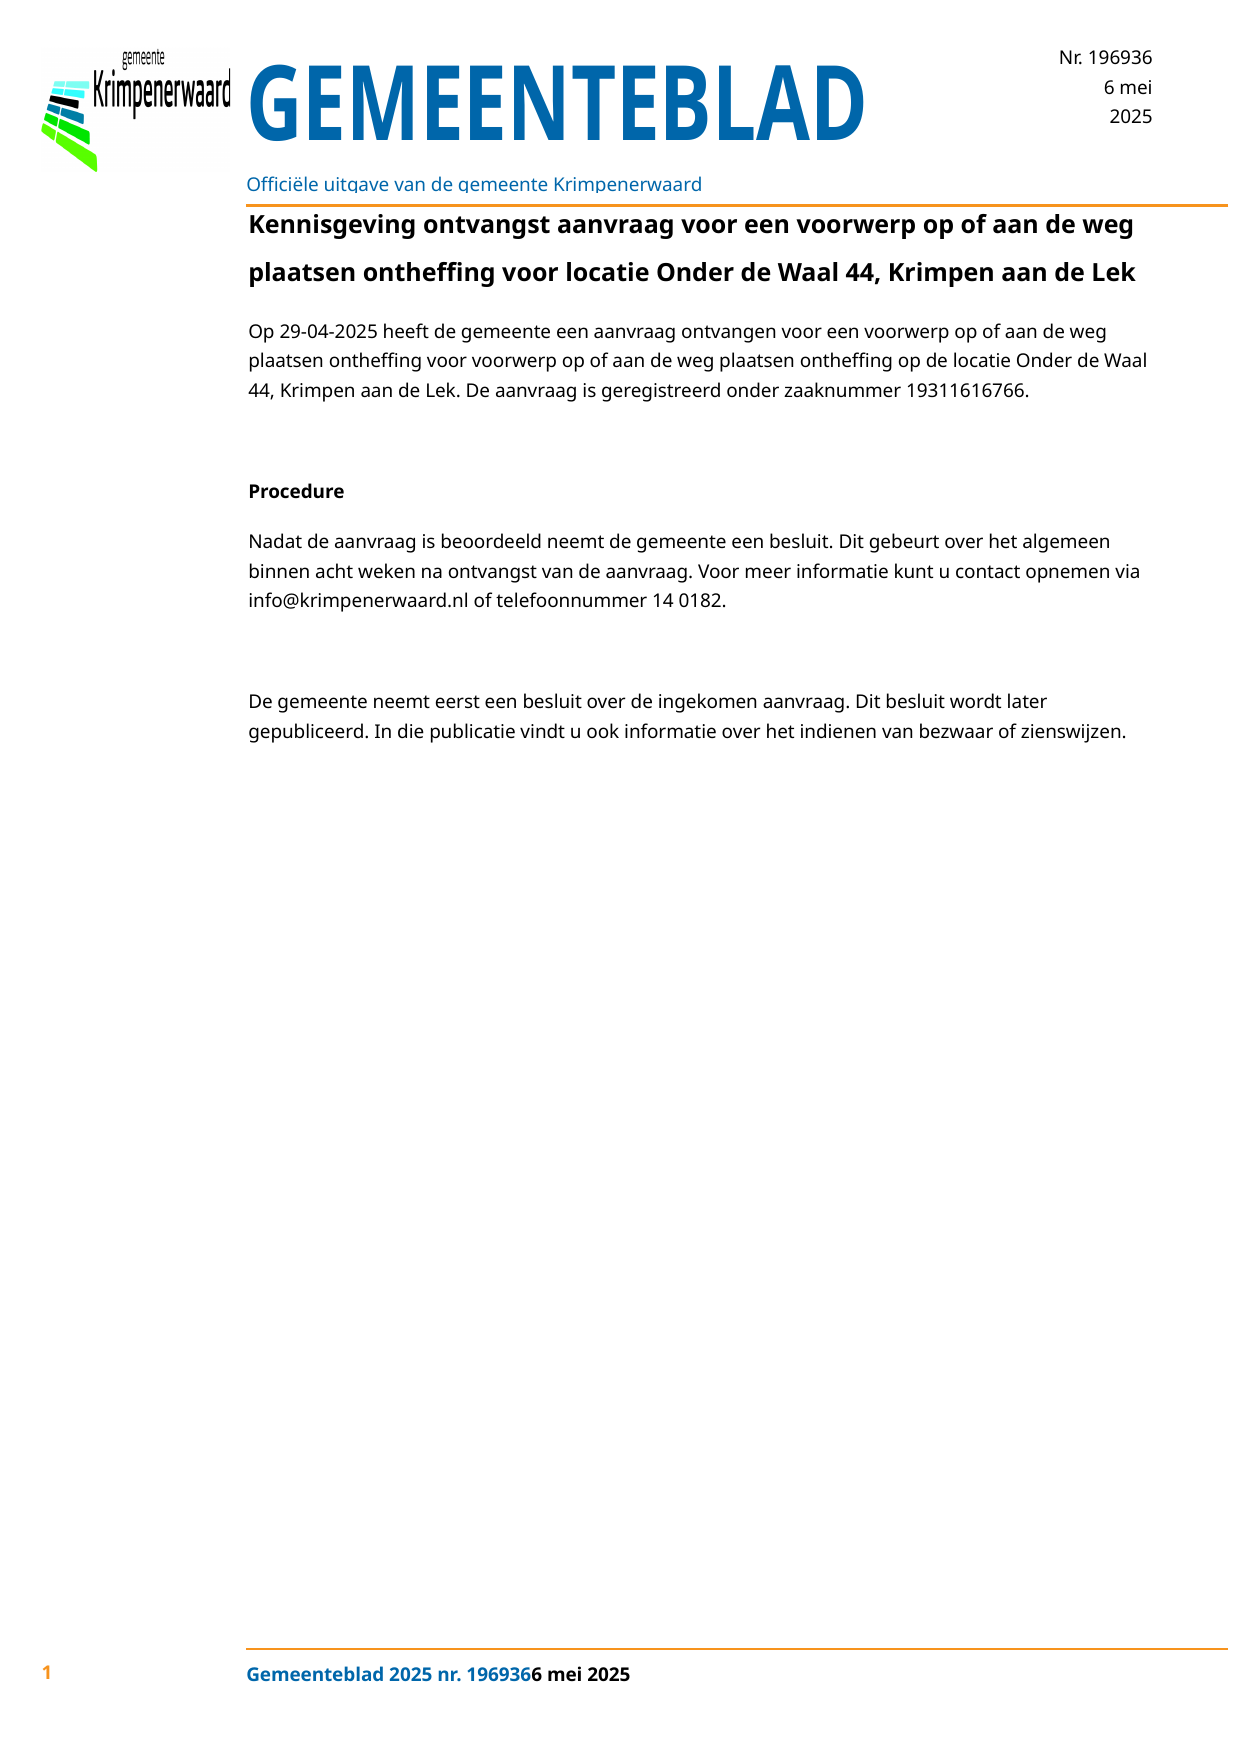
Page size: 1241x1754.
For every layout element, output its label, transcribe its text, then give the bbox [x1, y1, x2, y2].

text Kennisgeving ontvangst aanvraag voor een voorwerp op of aan de weg plaatsen ontheffing voor locatie Onder de Waal 44, Krimpen aan de Lek [248, 207, 1152, 288]
text De gemeente neemt eerst een besluit over de ingekomen aanvraag. Dit besluit wordt later gepubliceerd. In die publicatie vindt u ook informatie over het indienen van bezwaar of zienswijzen. [248, 688, 1152, 744]
text Op 29-04-2025 heeft de gemeente een aanvraag ontvangen voor een voorwerp op of aan de weg plaatsen ontheffing voor voorwerp op of aan de weg plaatsen ontheffing op de locatie Onder de Waal 44, Krimpen aan de Lek. De aanvraag is geregistreerd onder zaaknummer 19311616766. [248, 318, 1152, 403]
text Nadat de aanvraag is beoordeeld neemt de gemeente een besluit. Dit gebeurt over het algemeen binnen acht weken na ontvangst van de aanvraag. Voor meer informatie kunt u contact opnemen via info@krimpenerwaard.nl of telefoonnummer 14 0182. [248, 528, 1152, 613]
text Procedure [248, 478, 1152, 504]
picture [41, 47, 231, 172]
